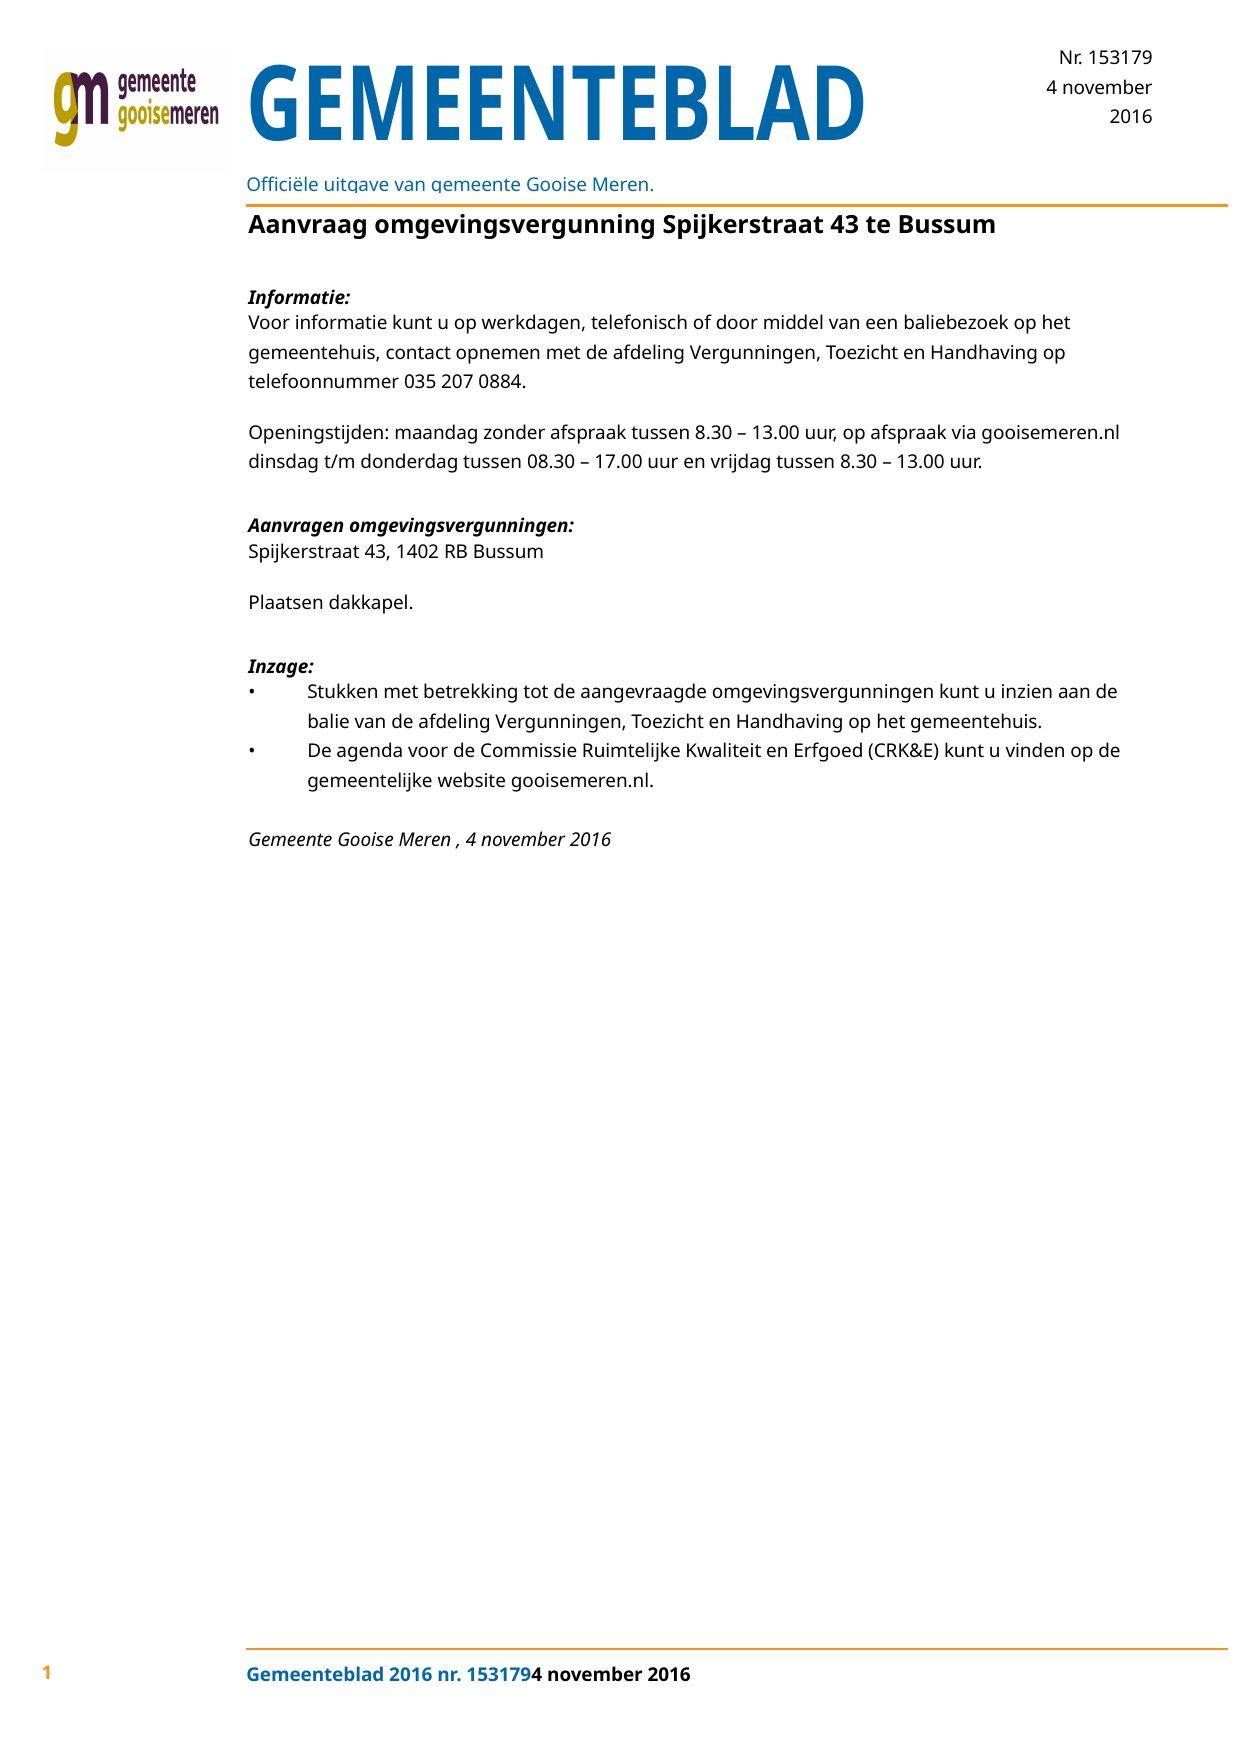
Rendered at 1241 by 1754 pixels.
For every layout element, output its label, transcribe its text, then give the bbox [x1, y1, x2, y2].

text Gemeente Gooise Meren , 4 november 2016 [248, 826, 1152, 852]
list De agenda voor de Commissie Ruimtelijke Kwaliteit en Erfgoed (CRK&E) kunt u vinden op de gemeentelijke website gooisemeren.nl. [248, 738, 1152, 793]
text Openingstijden: maandag zonder afspraak tussen 8.30 – 13.00 uur, op afspraak via gooisemeren.nl dinsdag t/m donderdag tussen 08.30 – 17.00 uur en vrijdag tussen 8.30 – 13.00 uur. [248, 419, 1152, 474]
text Voor informatie kunt u op werkdagen, telefonisch of door middel van een baliebezoek op het gemeentehuis, contact opnemen met de afdeling Vergunningen, Toezicht en Handhaving op telefoonnummer 035 207 0884. [248, 309, 1152, 394]
text Aanvraag omgevingsvergunning Spijkerstraat 43 te Bussum [248, 207, 1152, 241]
text Inzage: [248, 653, 1152, 678]
text Plaatsen dakkapel. [248, 589, 1152, 614]
text Informatie: [248, 284, 1152, 309]
list Stukken met betrekking tot de aangevraagde omgevingsvergunningen kunt u inzien aan de balie van de afdeling Vergunningen, Toezicht en Handhaving op het gemeentehuis. [248, 678, 1152, 734]
picture [41, 47, 231, 172]
text Spijkerstraat 43, 1402 RB Bussum [248, 538, 1152, 564]
text Aanvragen omgevingsvergunningen: [248, 513, 1152, 538]
